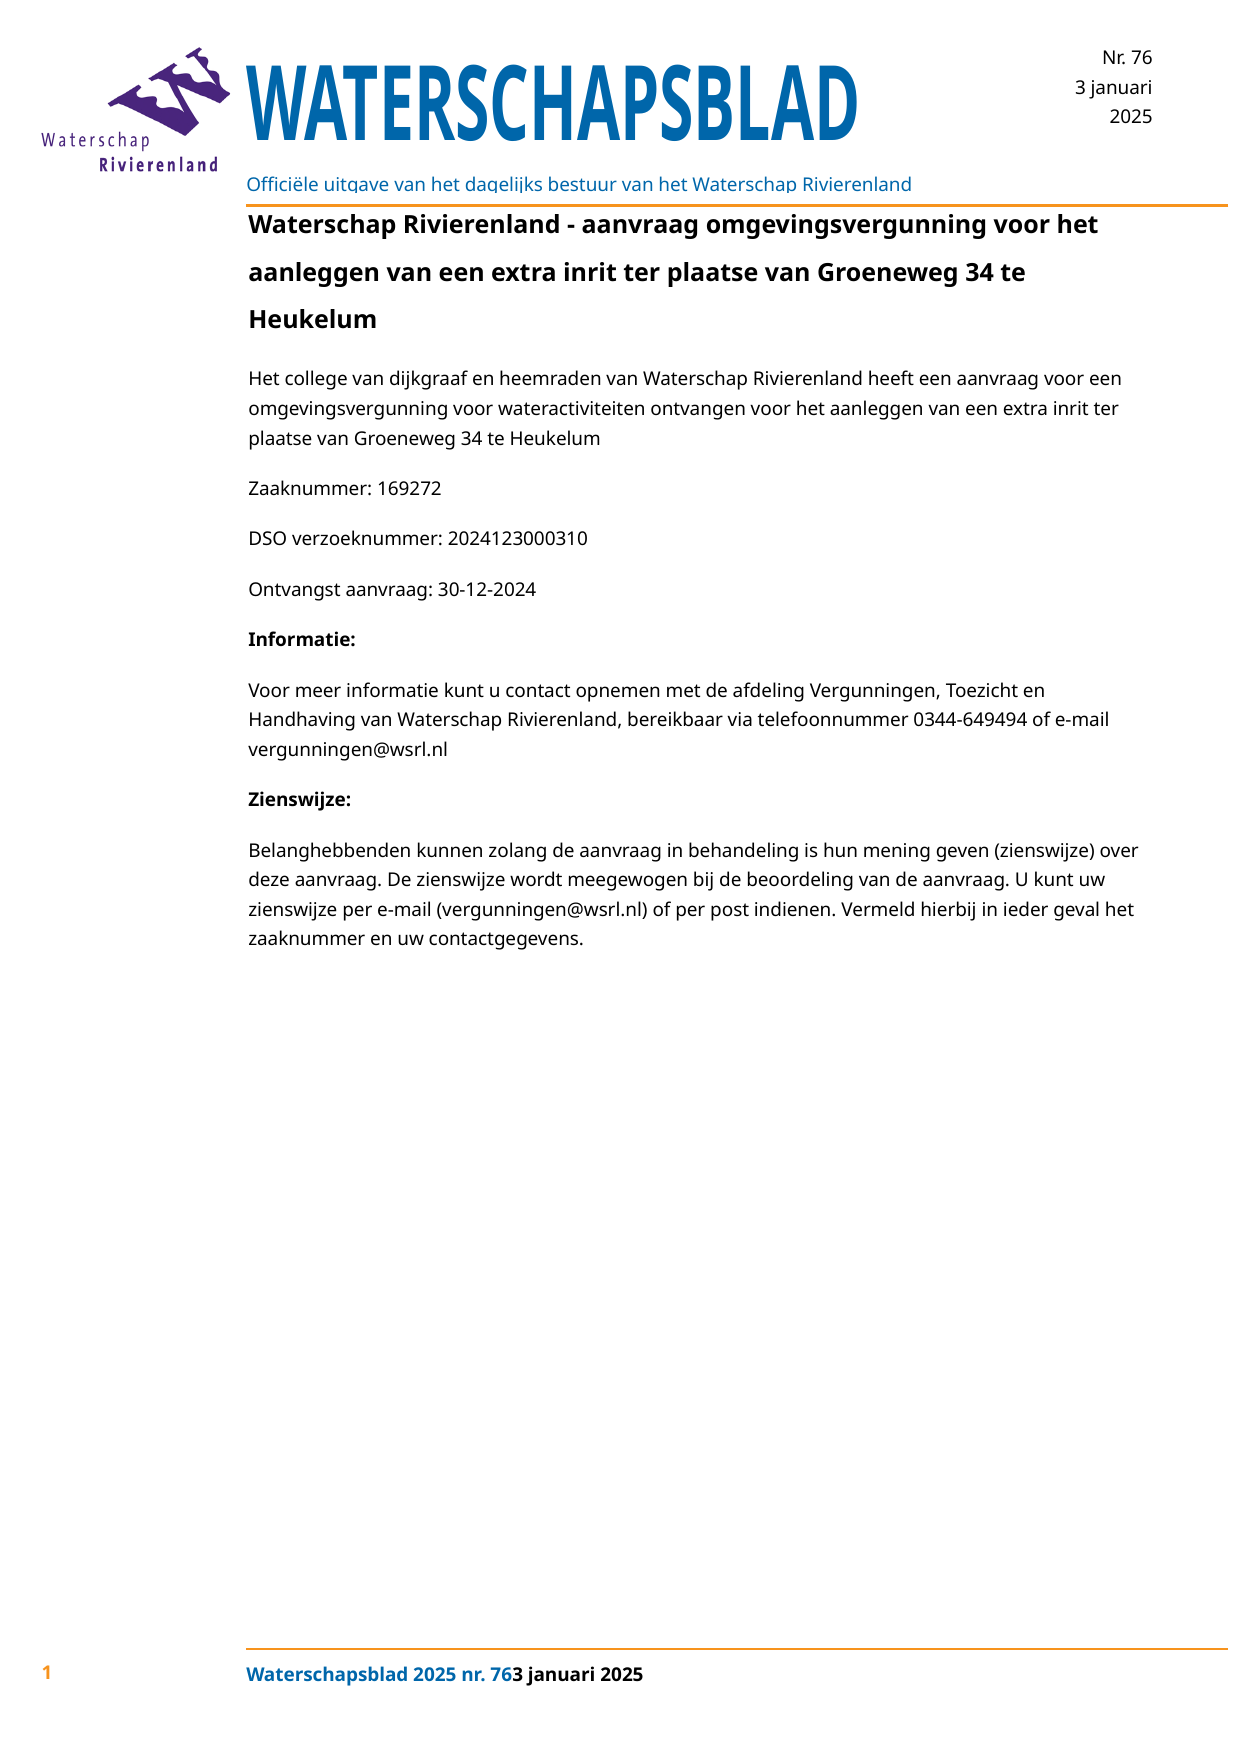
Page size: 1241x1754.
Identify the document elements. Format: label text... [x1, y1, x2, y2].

text Belanghebbenden kunnen zolang de aanvraag in behandeling is hun mening geven (zienswijze) over deze aanvraag. De zienswijze wordt meegewogen bij de beoordeling van de aanvraag. U kunt uw zienswijze per e-mail (vergunningen@wsrl.nl) of per post indienen. Vermeld hierbij in ieder geval het zaaknummer en uw contactgegevens. [248, 837, 1152, 951]
text DSO verzoeknummer: 2024123000310 [248, 526, 1152, 551]
text Voor meer informatie kunt u contact opnemen met de afdeling Vergunningen, Toezicht en Handhaving van Waterschap Rivierenland, bereikbaar via telefoonnummer 0344-649494 of e-mail vergunningen@wsrl.nl [248, 677, 1152, 762]
text Zaaknummer: 169272 [248, 475, 1152, 501]
text Waterschap Rivierenland - aanvraag omgevingsvergunning voor het aanleggen van een extra inrit ter plaatse van Groeneweg 34 te Heukelum [248, 207, 1152, 336]
picture [41, 47, 231, 172]
text Informatie: [248, 626, 1152, 652]
text Zienswijze: [248, 786, 1152, 812]
text Het college van dijkgraaf en heemraden van Waterschap Rivierenland heeft een aanvraag voor een omgevingsvergunning voor wateractiviteiten ontvangen voor het aanleggen van een extra inrit ter plaatse van Groeneweg 34 te Heukelum [248, 366, 1152, 450]
text Ontvangst aanvraag: 30-12-2024 [248, 576, 1152, 602]
